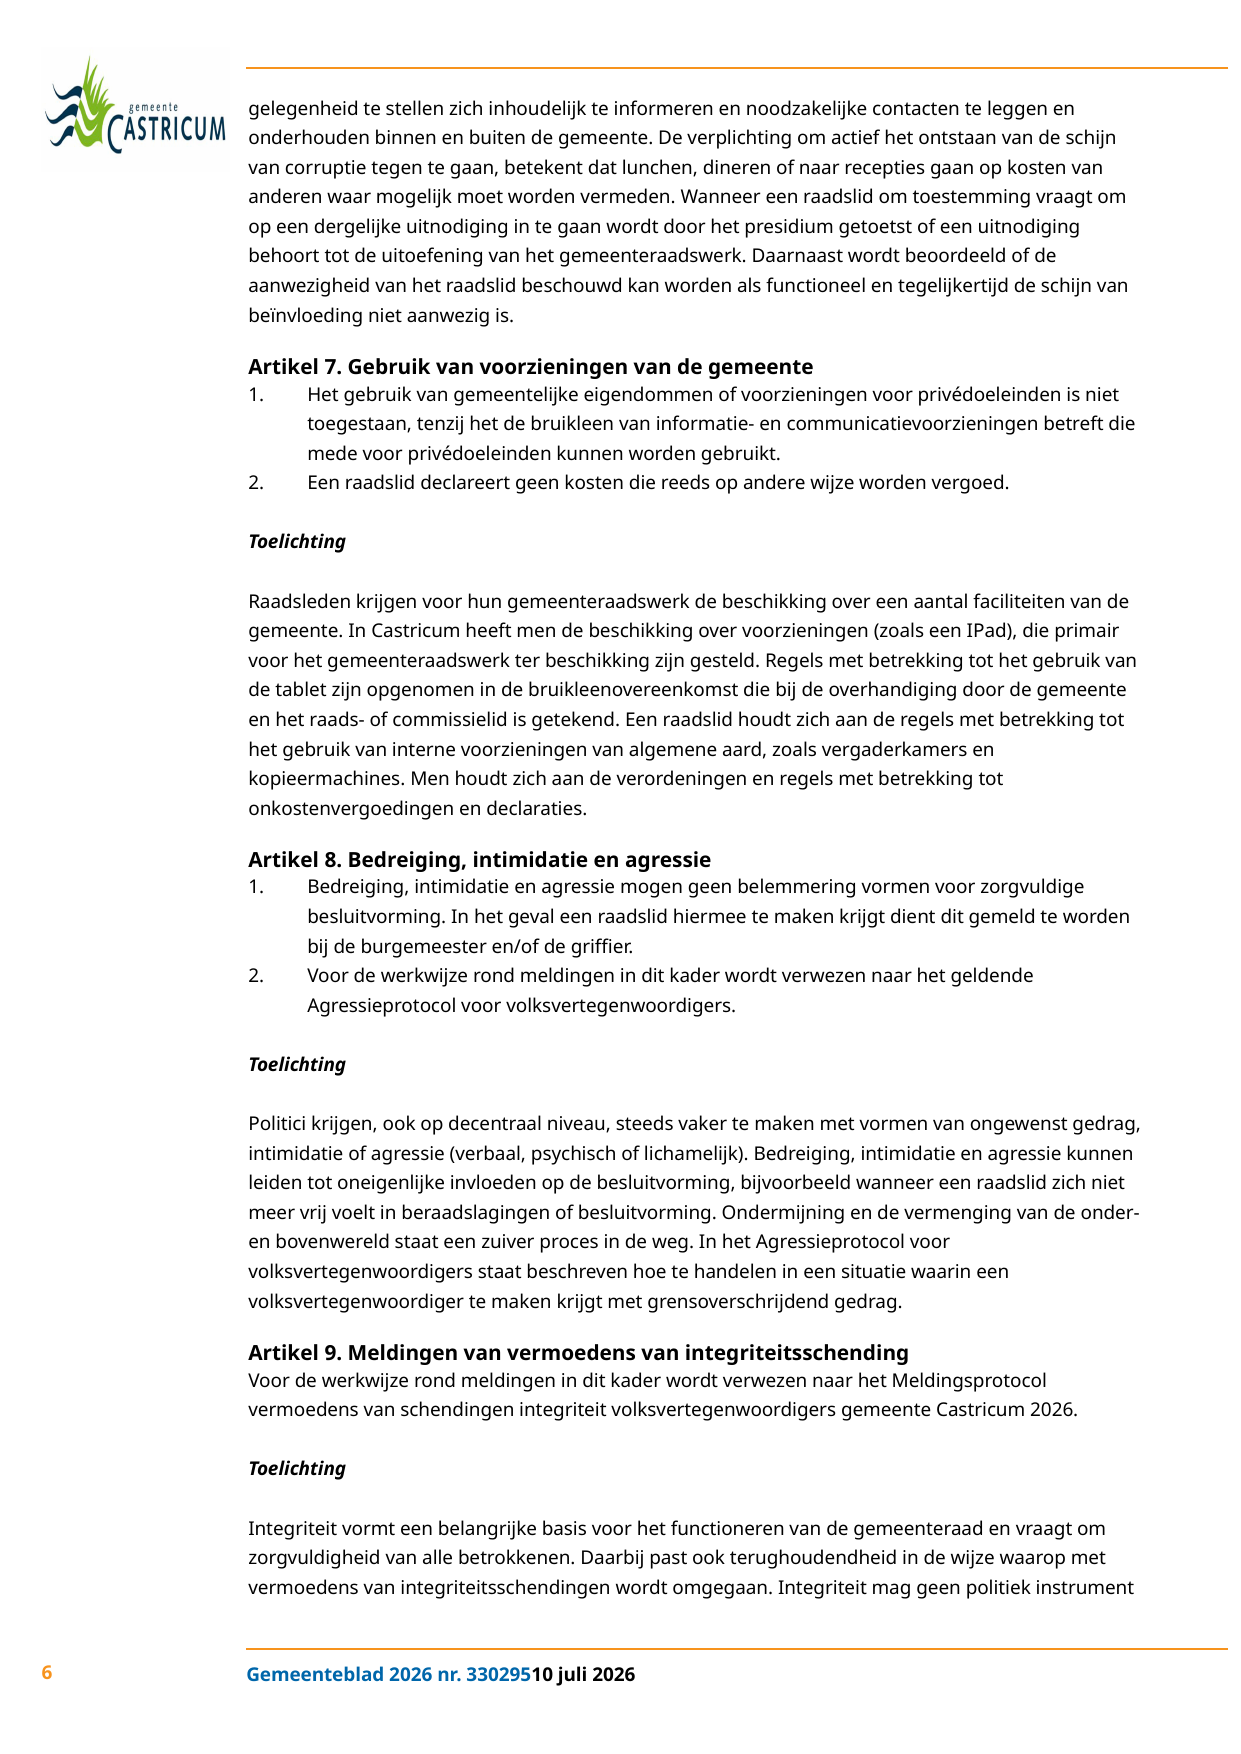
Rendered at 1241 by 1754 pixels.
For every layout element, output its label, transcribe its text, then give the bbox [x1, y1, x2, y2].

list Het gebruik van gemeentelijke eigendommen of voorzieningen voor privédoeleinden is niet toegestaan, tenzij het de bruikleen van informatie- en communicatievoorzieningen betreft die mede voor privédoeleinden kunnen worden gebruikt. [248, 381, 1152, 466]
text Politici krijgen, ook op decentraal niveau, steeds vaker te maken met vormen van ongewenst gedrag, intimidatie of agressie (verbaal, psychisch of lichamelijk). Bedreiging, intimidatie en agressie kunnen leiden tot oneigenlijke invloeden op de besluitvorming, bijvoorbeeld wanneer een raadslid zich niet meer vrij voelt in beraadslagingen of besluitvorming. Ondermijning en de vermenging van de onder- en bovenwereld staat een zuiver proces in de weg. In het Agressieprotocol voor volksvertegenwoordigers staat beschreven hoe te handelen in een situatie waarin een volksvertegenwoordiger te maken krijgt met grensoverschrijdend gedrag. [248, 1110, 1152, 1314]
text Raadsleden krijgen voor hun gemeenteraadswerk de beschikking over een aantal faciliteiten van de gemeente. In Castricum heeft men de beschikking over voorzieningen (zoals een IPad), die primair voor het gemeenteraadswerk ter beschikking zijn gesteld. Regels met betrekking tot het gebruik van de tablet zijn opgenomen in de bruikleenovereenkomst die bij de overhandiging door de gemeente en het raads- of commissielid is getekend. Een raadslid houdt zich aan de regels met betrekking tot het gebruik van interne voorzieningen van algemene aard, zoals vergaderkamers en kopieermachines. Men houdt zich aan de verordeningen en regels met betrekking tot onkostenvergoedingen en declaraties. [248, 588, 1152, 821]
text Voor de werkwijze rond meldingen in dit kader wordt verwezen naar het Meldingsprotocol vermoedens van schendingen integriteit volksvertegenwoordigers gemeente Castricum 2026. [248, 1367, 1152, 1422]
list Voor de werkwijze rond meldingen in dit kader wordt verwezen naar het geldende Agressieprotocol voor volksvertegenwoordigers. [248, 962, 1152, 1018]
list Een raadslid declareert geen kosten die reeds op andere wijze worden vergoed. [248, 469, 1152, 495]
text gelegenheid te stellen zich inhoudelijk te informeren en noodzakelijke contacten te leggen en onderhouden binnen en buiten de gemeente. De verplichting om actief het ontstaan van de schijn van corruptie tegen te gaan, betekent dat lunchen, dineren of naar recepties gaan op kosten van anderen waar mogelijk moet worden vermeden. Wanneer een raadslid om toestemming vraagt om op een dergelijke uitnodiging in te gaan wordt door het presidium getoetst of een uitnodiging behoort tot de uitoefening van het gemeenteraadswerk. Daarnaast wordt beoordeeld of de aanwezigheid van het raadslid beschouwd kan worden als functioneel en tegelijkertijd de schijn van beïnvloeding niet aanwezig is. [248, 95, 1152, 328]
text Toelichting [248, 1051, 1152, 1077]
picture [41, 47, 231, 172]
text Toelichting [248, 529, 1152, 554]
list Bedreiging, intimidatie en agressie mogen geen belemmering vormen voor zorgvuldige besluitvorming. In het geval een raadslid hiermee te maken krijgt dient dit gemeld te worden bij de burgemeester en/of de griffier. [248, 874, 1152, 959]
text Integriteit vormt een belangrijke basis voor het functioneren van de gemeenteraad en vraagt om zorgvuldigheid van alle betrokkenen. Daarbij past ook terughoudendheid in de wijze waarop met vermoedens van integriteitsschendingen wordt omgegaan. Integriteit mag geen politiek instrument [248, 1515, 1152, 1599]
text Toelichting [248, 1456, 1152, 1481]
text Artikel 9. Meldingen van vermoedens van integriteitsschending [248, 1338, 1152, 1367]
text Artikel 8. Bedreiging, intimidatie en agressie [248, 845, 1152, 874]
text Artikel 7. Gebruik van voorzieningen van de gemeente [248, 352, 1152, 381]
